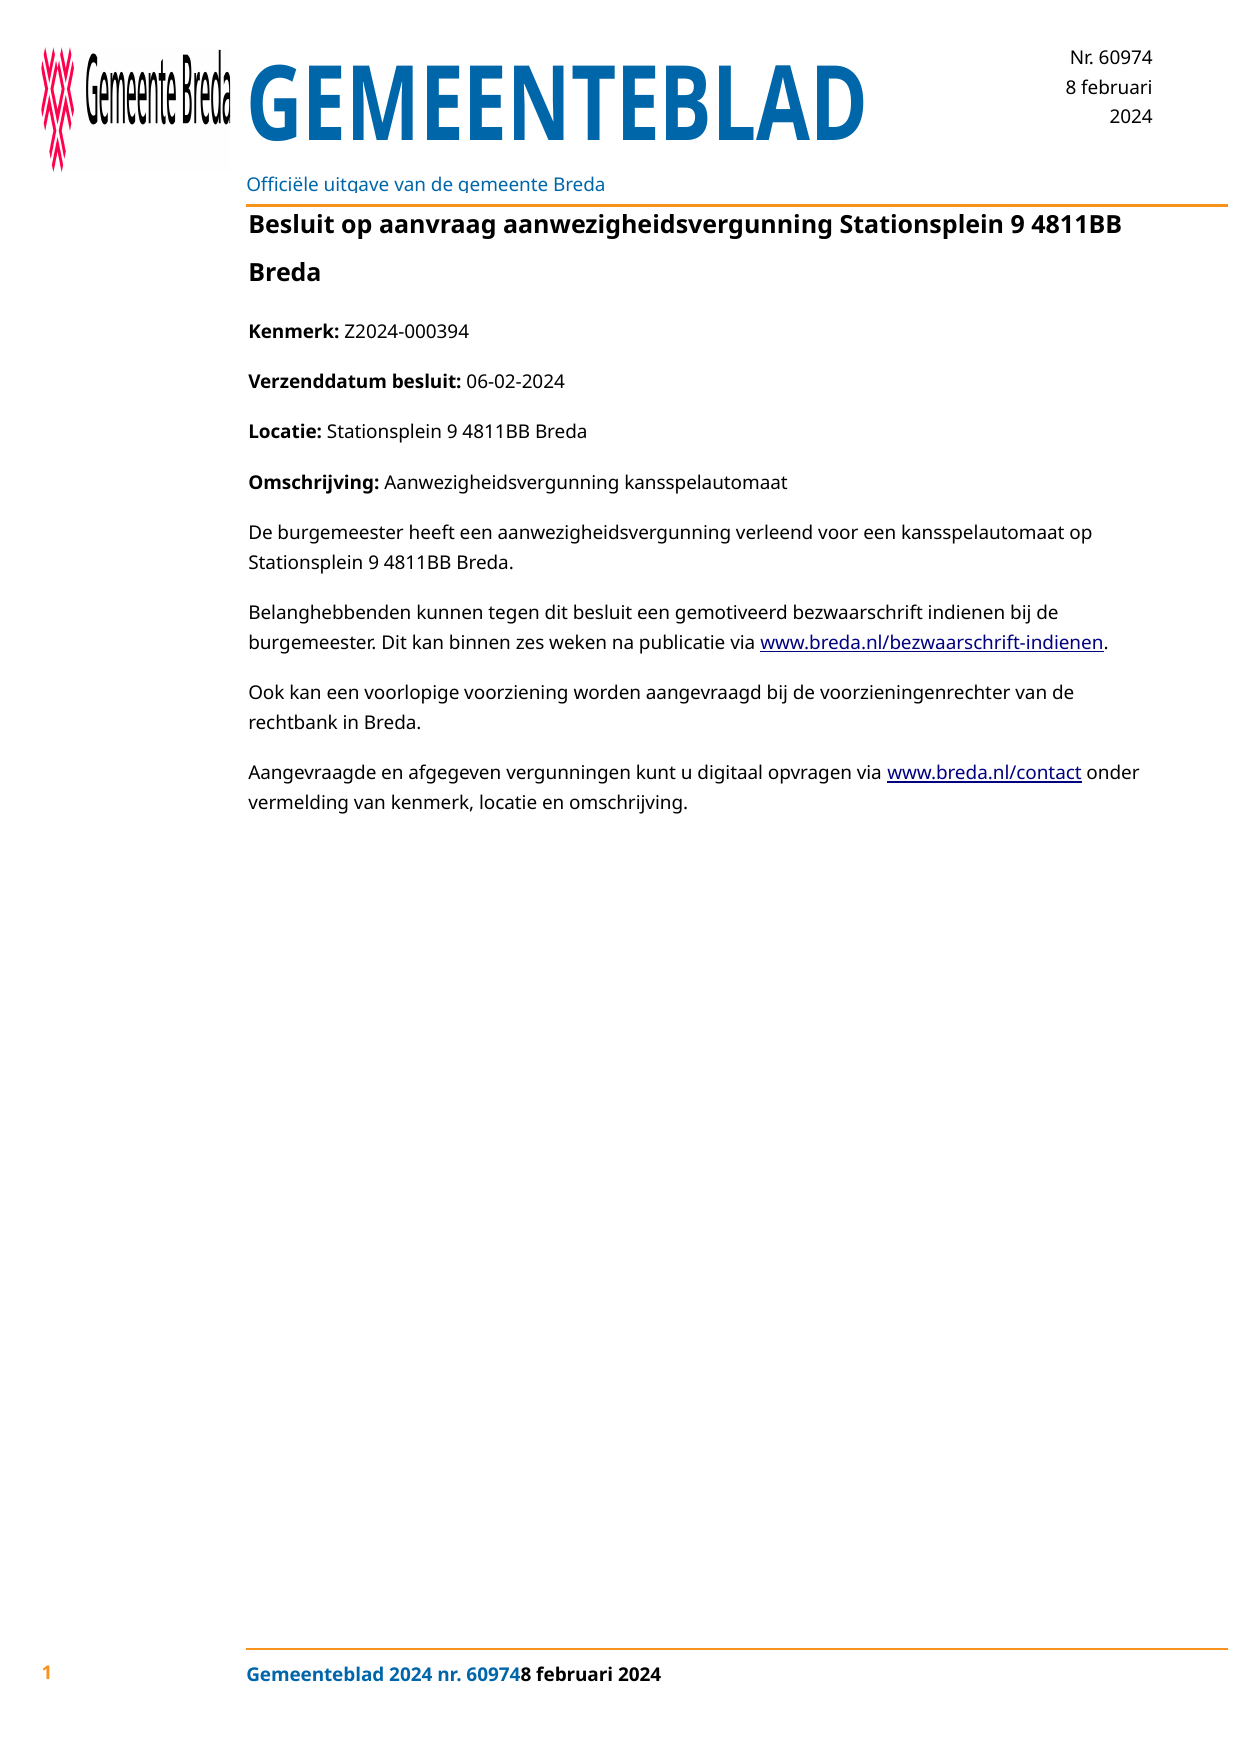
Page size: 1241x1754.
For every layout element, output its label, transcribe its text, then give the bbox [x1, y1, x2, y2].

picture [41, 47, 231, 172]
text Besluit op aanvraag aanwezigheidsvergunning Stationsplein 9 4811BB Breda [248, 207, 1152, 288]
text Omschrijving: Aanwezigheidsvergunning kansspelautomaat [248, 469, 1152, 495]
text Kenmerk: Z2024-000394 [248, 318, 1152, 344]
text De burgemeester heeft een aanwezigheidsvergunning verleend voor een kansspelautomaat op Stationsplein 9 4811BB Breda. [248, 519, 1152, 575]
text Aangevraagde en afgegeven vergunningen kunt u digitaal opvragen via www.breda.nl/contact onder vermelding van kenmerk, locatie en omschrijving. [248, 759, 1152, 815]
text Ook kan een voorlopige voorziening worden aangevraagd bij de voorzieningenrechter van de rechtbank in Breda. [248, 679, 1152, 735]
text Verzenddatum besluit: 06-02-2024 [248, 368, 1152, 394]
text Belanghebbenden kunnen tegen dit besluit een gemotiveerd bezwaarschrift indienen bij de burgemeester. Dit kan binnen zes weken na publicatie via www.breda.nl/bezwaarschrift-indienen. [248, 599, 1152, 655]
text Locatie: Stationsplein 9 4811BB Breda [248, 419, 1152, 444]
